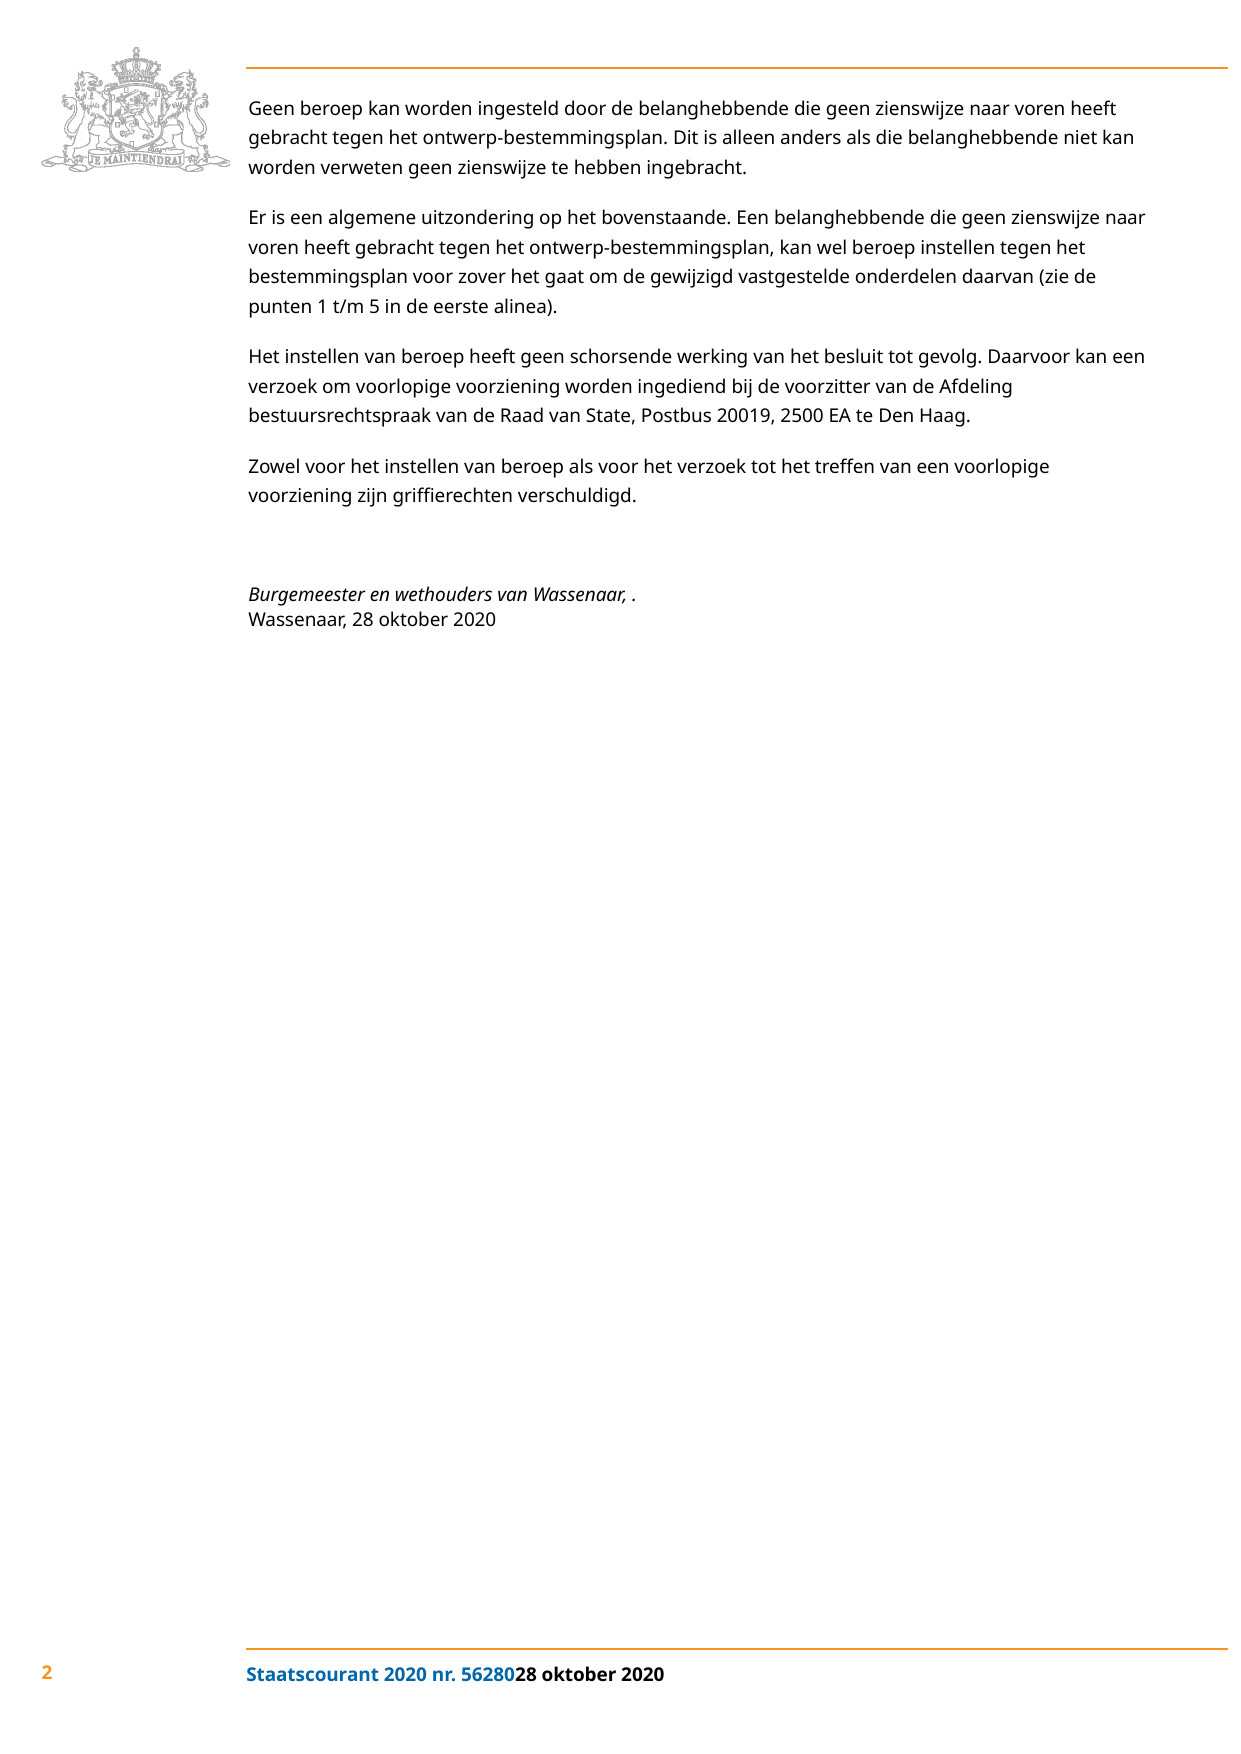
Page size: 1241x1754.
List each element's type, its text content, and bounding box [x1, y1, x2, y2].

text Het instellen van beroep heeft geen schorsende werking van het besluit tot gevolg. Daarvoor kan een verzoek om voorlopige voorziening worden ingediend bij de voorzitter van de Afdeling bestuursrechtspraak van de Raad van State, Postbus 20019, 2500 EA te Den Haag. [248, 343, 1152, 428]
text Wassenaar, 28 oktober 2020 [248, 607, 1152, 632]
picture [41, 47, 231, 172]
text Zowel voor het instellen van beroep als voor het verzoek tot het treffen van een voorlopige voorziening zijn griffierechten verschuldigd. [248, 453, 1152, 508]
text Burgemeester en wethouders van Wassenaar, . [248, 581, 1152, 607]
text Geen beroep kan worden ingesteld door de belanghebbende die geen zienswijze naar voren heeft gebracht tegen het ontwerp-bestemmingsplan. Dit is alleen anders als die belanghebbende niet kan worden verweten geen zienswijze te hebben ingebracht. [248, 95, 1152, 180]
text Er is een algemene uitzondering op het bovenstaande. Een belanghebbende die geen zienswijze naar voren heeft gebracht tegen het ontwerp-bestemmingsplan, kan wel beroep instellen tegen het bestemmingsplan voor zover het gaat om de gewijzigd vastgestelde onderdelen daarvan (zie de punten 1 t/m 5 in de eerste alinea). [248, 204, 1152, 319]
